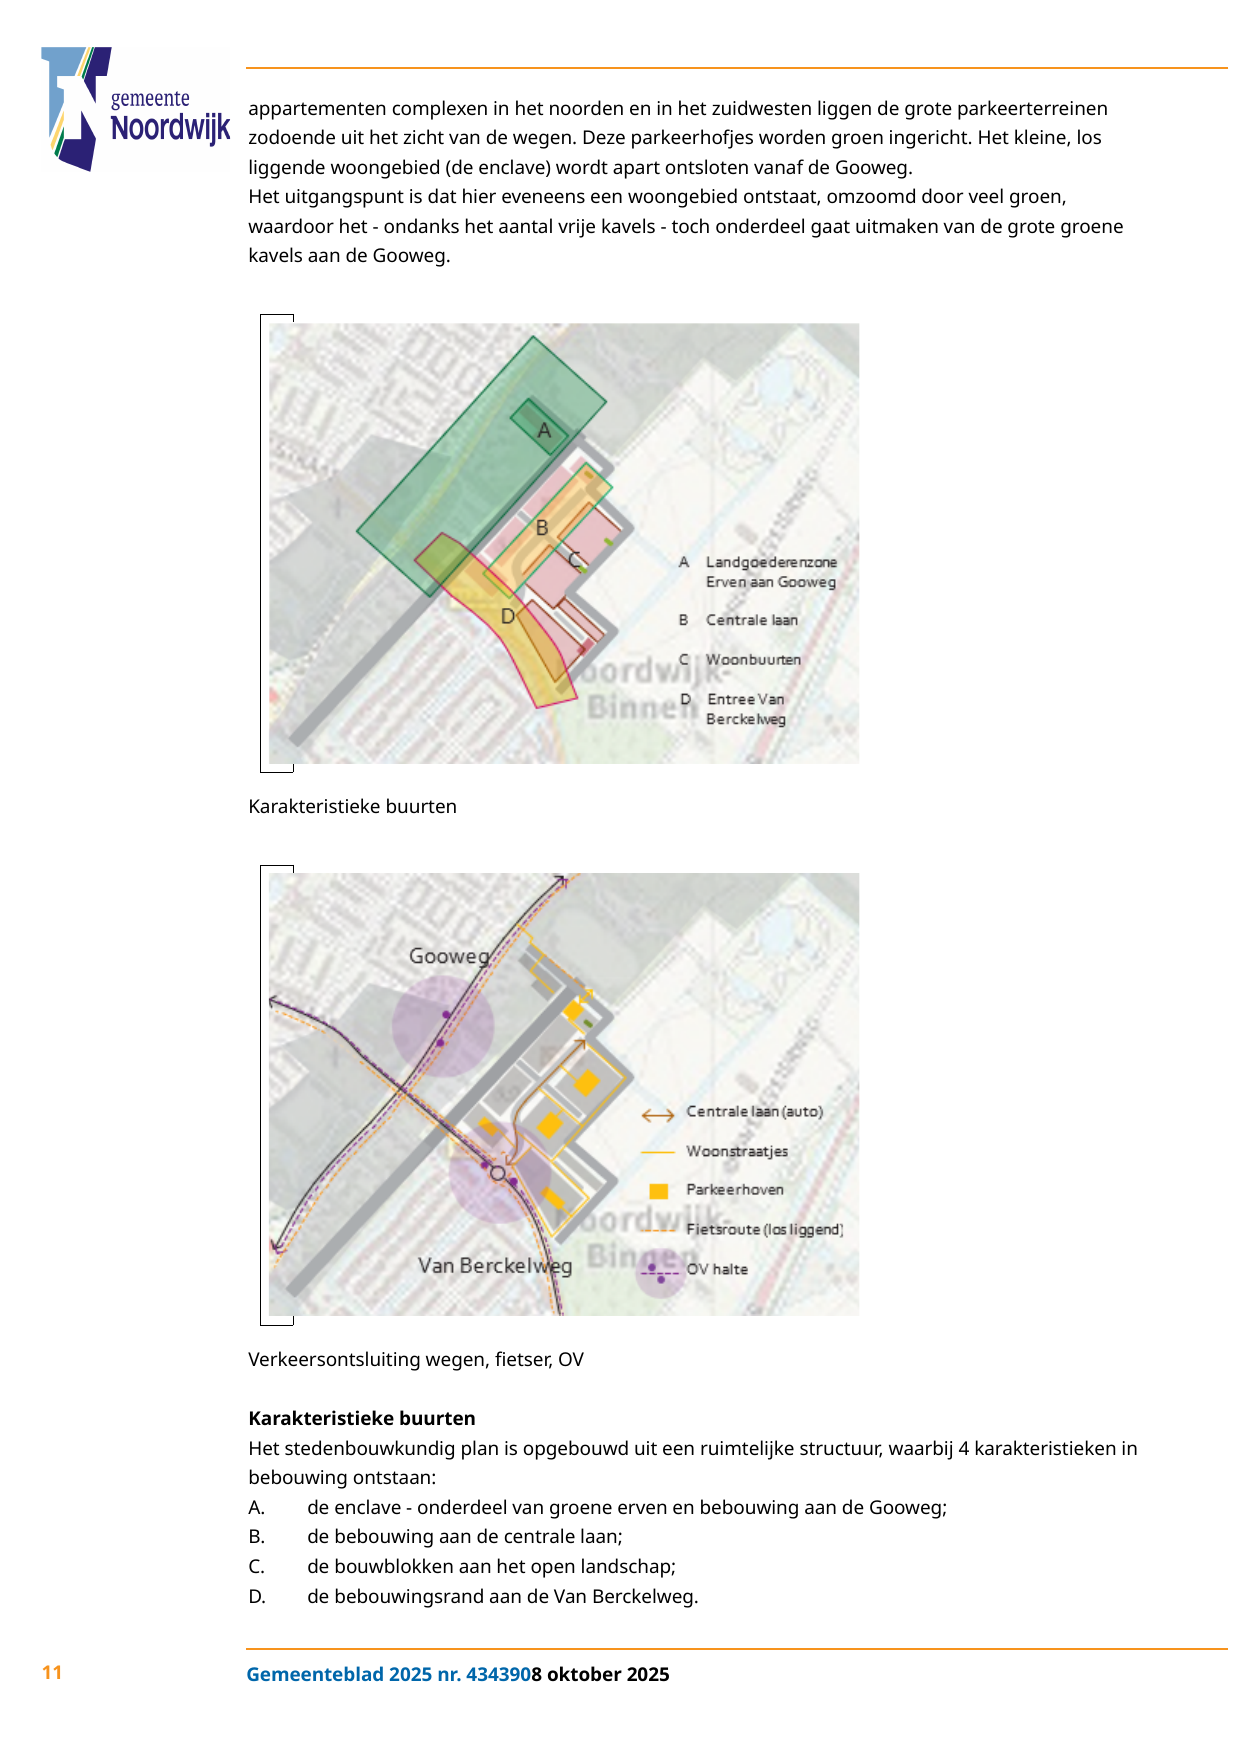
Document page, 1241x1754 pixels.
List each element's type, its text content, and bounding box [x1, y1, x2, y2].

list de bebouwing aan de centrale laan; [248, 1524, 1152, 1549]
list de bouwblokken aan het open landschap; [248, 1553, 1152, 1579]
picture [41, 47, 231, 172]
text Het stedenbouwkundig plan is opgebouwd uit een ruimtelijke structuur, waarbij 4 karakteristieken in bebouwing ontstaan: [248, 1435, 1152, 1490]
text Karakteristieke buurten [248, 1405, 1152, 1431]
list de enclave - onderdeel van groene erven en bebouwing aan de Gooweg; [248, 1494, 1152, 1520]
picture [268, 322, 860, 764]
text appartementen complexen in het noorden en in het zuidwesten liggen de grote parkeerterreinen zodoende uit het zicht van de wegen. Deze parkeerhofjes worden groen ingericht. Het kleine, los liggende woongebied (de enclave) wordt apart ontsloten vanaf de Gooweg. [248, 95, 1152, 180]
text Verkeersontsluiting wegen, fietser, OV [248, 1346, 1152, 1372]
list de bebouwingsrand aan de Van Berckelweg. [248, 1583, 1152, 1608]
text Het uitgangspunt is dat hier eveneens een woongebied ontstaat, omzoomd door veel groen, waardoor het - ondanks het aantal vrije kavels - toch onderdeel gaat uitmaken van de grote groene kavels aan de Gooweg. [248, 183, 1152, 268]
text Karakteristieke buurten [248, 793, 1152, 819]
picture [268, 873, 860, 1316]
